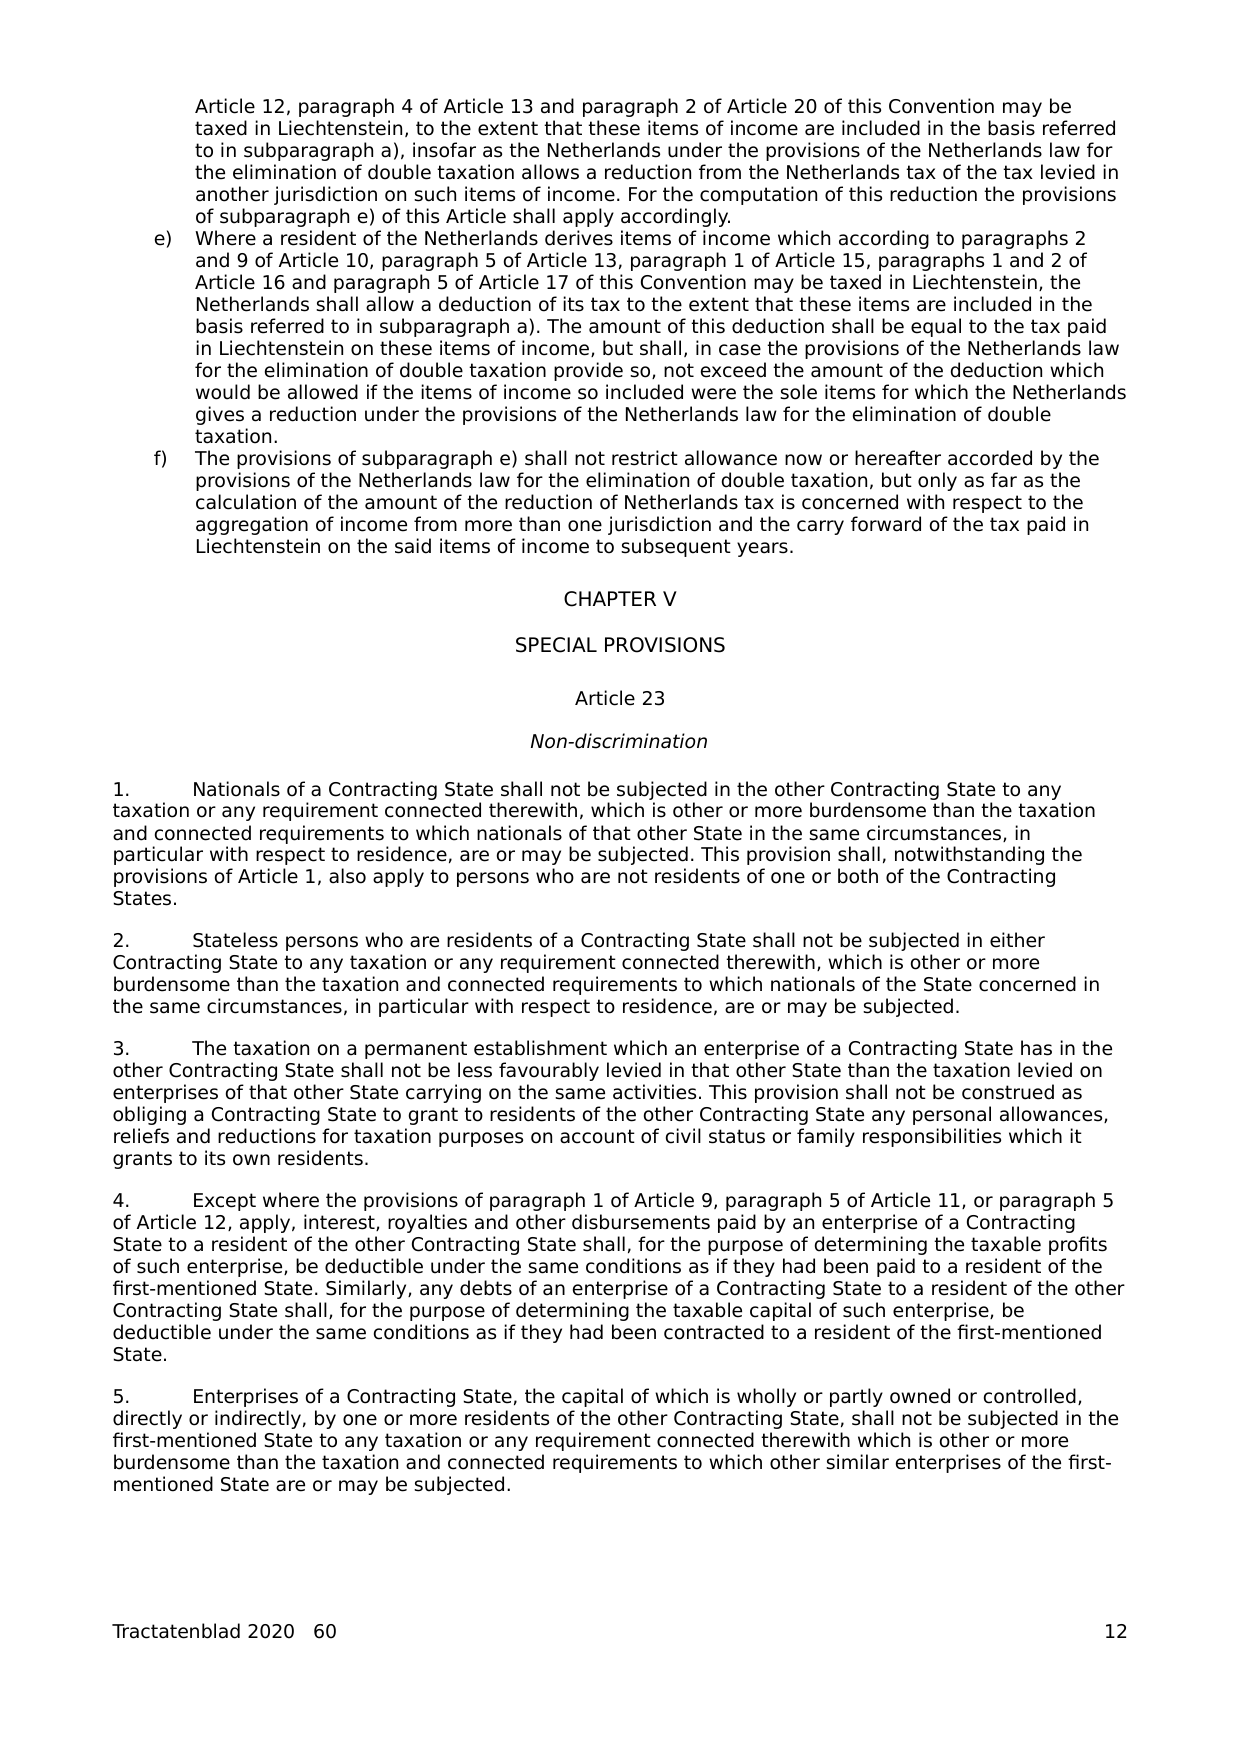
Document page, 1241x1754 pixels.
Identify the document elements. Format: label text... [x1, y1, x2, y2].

text 1. Nationals of a Contracting State shall not be subjected in the other Contracting State to any taxation or any requirement connected therewith, which is other or more burdensome than the taxation and connected requirements to which nationals of that other State in the same circumstances, in particular with respect to residence, are or may be subjected. This provision shall, notwithstanding the provisions of Article 1, also apply to persons who are not residents of one or both of the Contracting States. [112, 778, 1128, 910]
subtitle CHAPTER V SPECIAL PROVISIONS [112, 587, 1128, 657]
text 5. Enterprises of a Contracting State, the capital of which is wholly or partly owned or controlled, directly or indirectly, by one or more residents of the other Contracting State, shall not be subjected in the first-mentioned State to any taxation or any requirement connected therewith which is other or more burdensome than the taxation and connected requirements to which other similar enterprises of the first-mentioned State are or may be subjected. [112, 1386, 1128, 1496]
text 4. Except where the provisions of paragraph 1 of Article 9, paragraph 5 of Article 11, or paragraph 5 of Article 12, apply, interest, royalties and other disbursements paid by an enterprise of a Contracting State to a resident of the other Contracting State shall, for the purpose of determining the taxable profits of such enterprise, be deductible under the same conditions as if they had been paid to a resident of the first-mentioned State. Similarly, any debts of an enterprise of a Contracting State to a resident of the other Contracting State shall, for the purpose of determining the taxable capital of such enterprise, be deductible under the same conditions as if they had been contracted to a resident of the first-mentioned State. [112, 1190, 1128, 1366]
subtitle Article 23 Non-discrimination [112, 687, 1128, 753]
text f) The provisions of subparagraph e) shall not restrict allowance now or hereafter accorded by the provisions of the Netherlands law for the elimination of double taxation, but only as far as the calculation of the amount of the reduction of Netherlands tax is concerned with respect to the aggregation of income from more than one jurisdiction and the carry forward of the tax paid in Liechtenstein on the said items of income to subsequent years. [153, 448, 1128, 557]
text 3. The taxation on a permanent establishment which an enterprise of a Contracting State has in the other Contracting State shall not be less favourably levied in that other State than the taxation levied on enterprises of that other State carrying on the same activities. This provision shall not be construed as obliging a Contracting State to grant to residents of the other Contracting State any personal allowances, reliefs and reductions for taxation purposes on account of civil status or family responsibilities which it grants to its own residents. [112, 1038, 1128, 1170]
text 2. Stateless persons who are residents of a Contracting State shall not be subjected in either Contracting State to any taxation or any requirement connected therewith, which is other or more burdensome than the taxation and connected requirements to which nationals of the State concerned in the same circumstances, in particular with respect to residence, are or may be subjected. [112, 930, 1128, 1018]
text e) Where a resident of the Netherlands derives items of income which according to paragraphs 2 and 9 of Article 10, paragraph 5 of Article 13, paragraph 1 of Article 15, paragraphs 1 and 2 of Article 16 and paragraph 5 of Article 17 of this Convention may be taxed in Liechtenstein, the Netherlands shall allow a deduction of its tax to the extent that these items are included in the basis referred to in subparagraph a). The amount of this deduction shall be equal to the tax paid in Liechtenstein on these items of income, but shall, in case the provisions of the Netherlands law for the elimination of double taxation provide so, not exceed the amount of the deduction which would be allowed if the items of income so included were the sole items for which the Netherlands gives a reduction under the provisions of the Netherlands law for the elimination of double taxation. [153, 228, 1128, 448]
text Article 12, paragraph 4 of Article 13 and paragraph 2 of Article 20 of this Convention may be taxed in Liechtenstein, to the extent that these items of income are included in the basis referred to in subparagraph a), insofar as the Netherlands under the provisions of the Netherlands law for the elimination of double taxation allows a reduction from the Netherlands tax of the tax levied in another jurisdiction on such items of income. For the computation of this reduction the provisions of subparagraph e) of this Article shall apply accordingly. [153, 96, 1128, 228]
